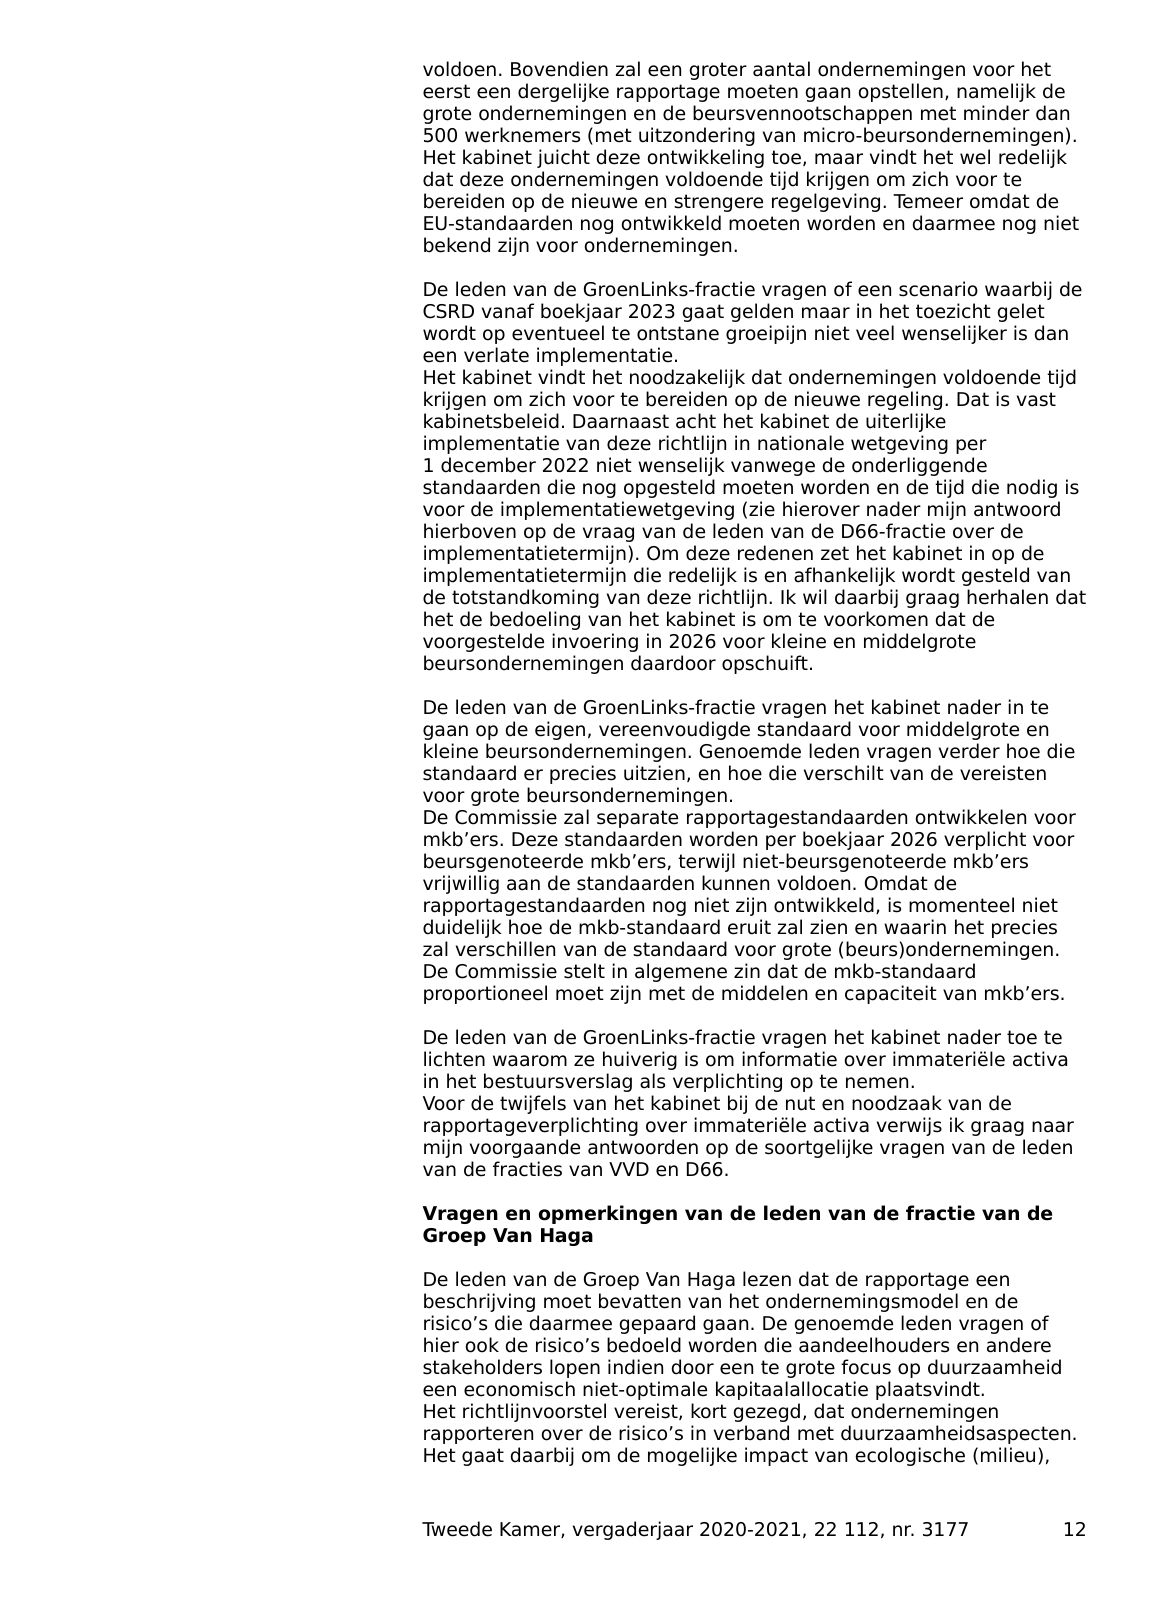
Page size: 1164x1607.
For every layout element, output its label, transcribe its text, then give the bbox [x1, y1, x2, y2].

text voldoen. Bovendien zal een groter aantal ondernemingen voor het eerst een dergelijke rapportage moeten gaan opstellen, namelijk de grote ondernemingen en de beursvennootschappen met minder dan 500 werknemers (met uitzondering van micro-beursondernemingen). Het kabinet juicht deze ontwikkeling toe, maar vindt het wel redelijk dat deze ondernemingen voldoende tijd krijgen om zich voor te bereiden op de nieuwe en strengere regelgeving. Temeer omdat de EU-standaarden nog ontwikkeld moeten worden en daarmee nog niet bekend zijn voor ondernemingen. [422, 59, 1087, 257]
text De leden van de GroenLinks-fractie vragen het kabinet nader in te gaan op de eigen, vereenvoudigde standaard voor middelgrote en kleine beursondernemingen. Genoemde leden vragen verder hoe die standaard er precies uitzien, en hoe die verschilt van de vereisten voor grote beursondernemingen. [422, 697, 1087, 807]
text Het kabinet vindt het noodzakelijk dat ondernemingen voldoende tijd krijgen om zich voor te bereiden op de nieuwe regeling. Dat is vast kabinetsbeleid. Daarnaast acht het kabinet de uiterlijke implementatie van deze richtlijn in nationale wetgeving per 1 december 2022 niet wenselijk vanwege de onderliggende standaarden die nog opgesteld moeten worden en de tijd die nodig is voor de implementatiewetgeving (zie hierover nader mijn antwoord hierboven op de vraag van de leden van de D66-fractie over de implementatietermijn). Om deze redenen zet het kabinet in op de implementatietermijn die redelijk is en afhankelijk wordt gesteld van de totstandkoming van deze richtlijn. Ik wil daarbij graag herhalen dat het de bedoeling van het kabinet is om te voorkomen dat de voorgestelde invoering in 2026 voor kleine en middelgrote beursondernemingen daardoor opschuift. [422, 367, 1087, 675]
text Het richtlijnvoorstel vereist, kort gezegd, dat ondernemingen rapporteren over de risico’s in verband met duurzaamheidsaspecten. Het gaat daarbij om de mogelijke impact van ecologische (milieu), [422, 1401, 1087, 1467]
text De leden van de Groep Van Haga lezen dat de rapportage een beschrijving moet bevatten van het ondernemingsmodel en de risico’s die daarmee gepaard gaan. De genoemde leden vragen of hier ook de risico’s bedoeld worden die aandeelhouders en andere stakeholders lopen indien door een te grote focus op duurzaamheid een economisch niet-optimale kapitaalallocatie plaatsvindt. [422, 1269, 1087, 1401]
subtitle Vragen en opmerkingen van de leden van de fractie van de Groep Van Haga [422, 1203, 1087, 1247]
text De leden van de GroenLinks-fractie vragen het kabinet nader toe te lichten waarom ze huiverig is om informatie over immateriële activa in het bestuursverslag als verplichting op te nemen. [422, 1027, 1087, 1093]
text Voor de twijfels van het kabinet bij de nut en noodzaak van de rapportageverplichting over immateriële activa verwijs ik graag naar mijn voorgaande antwoorden op de soortgelijke vragen van de leden van de fracties van VVD en D66. [422, 1093, 1087, 1181]
text De leden van de GroenLinks-fractie vragen of een scenario waarbij de CSRD vanaf boekjaar 2023 gaat gelden maar in het toezicht gelet wordt op eventueel te ontstane groeipijn niet veel wenselijker is dan een verlate implementatie. [422, 279, 1087, 367]
text De Commissie zal separate rapportagestandaarden ontwikkelen voor mkb’ers. Deze standaarden worden per boekjaar 2026 verplicht voor beursgenoteerde mkb’ers, terwijl niet-beursgenoteerde mkb’ers vrijwillig aan de standaarden kunnen voldoen. Omdat de rapportagestandaarden nog niet zijn ontwikkeld, is momenteel niet duidelijk hoe de mkb-standaard eruit zal zien en waarin het precies zal verschillen van de standaard voor grote (beurs)ondernemingen. De Commissie stelt in algemene zin dat de mkb-standaard proportioneel moet zijn met de middelen en capaciteit van mkb’ers. [422, 807, 1087, 1004]
